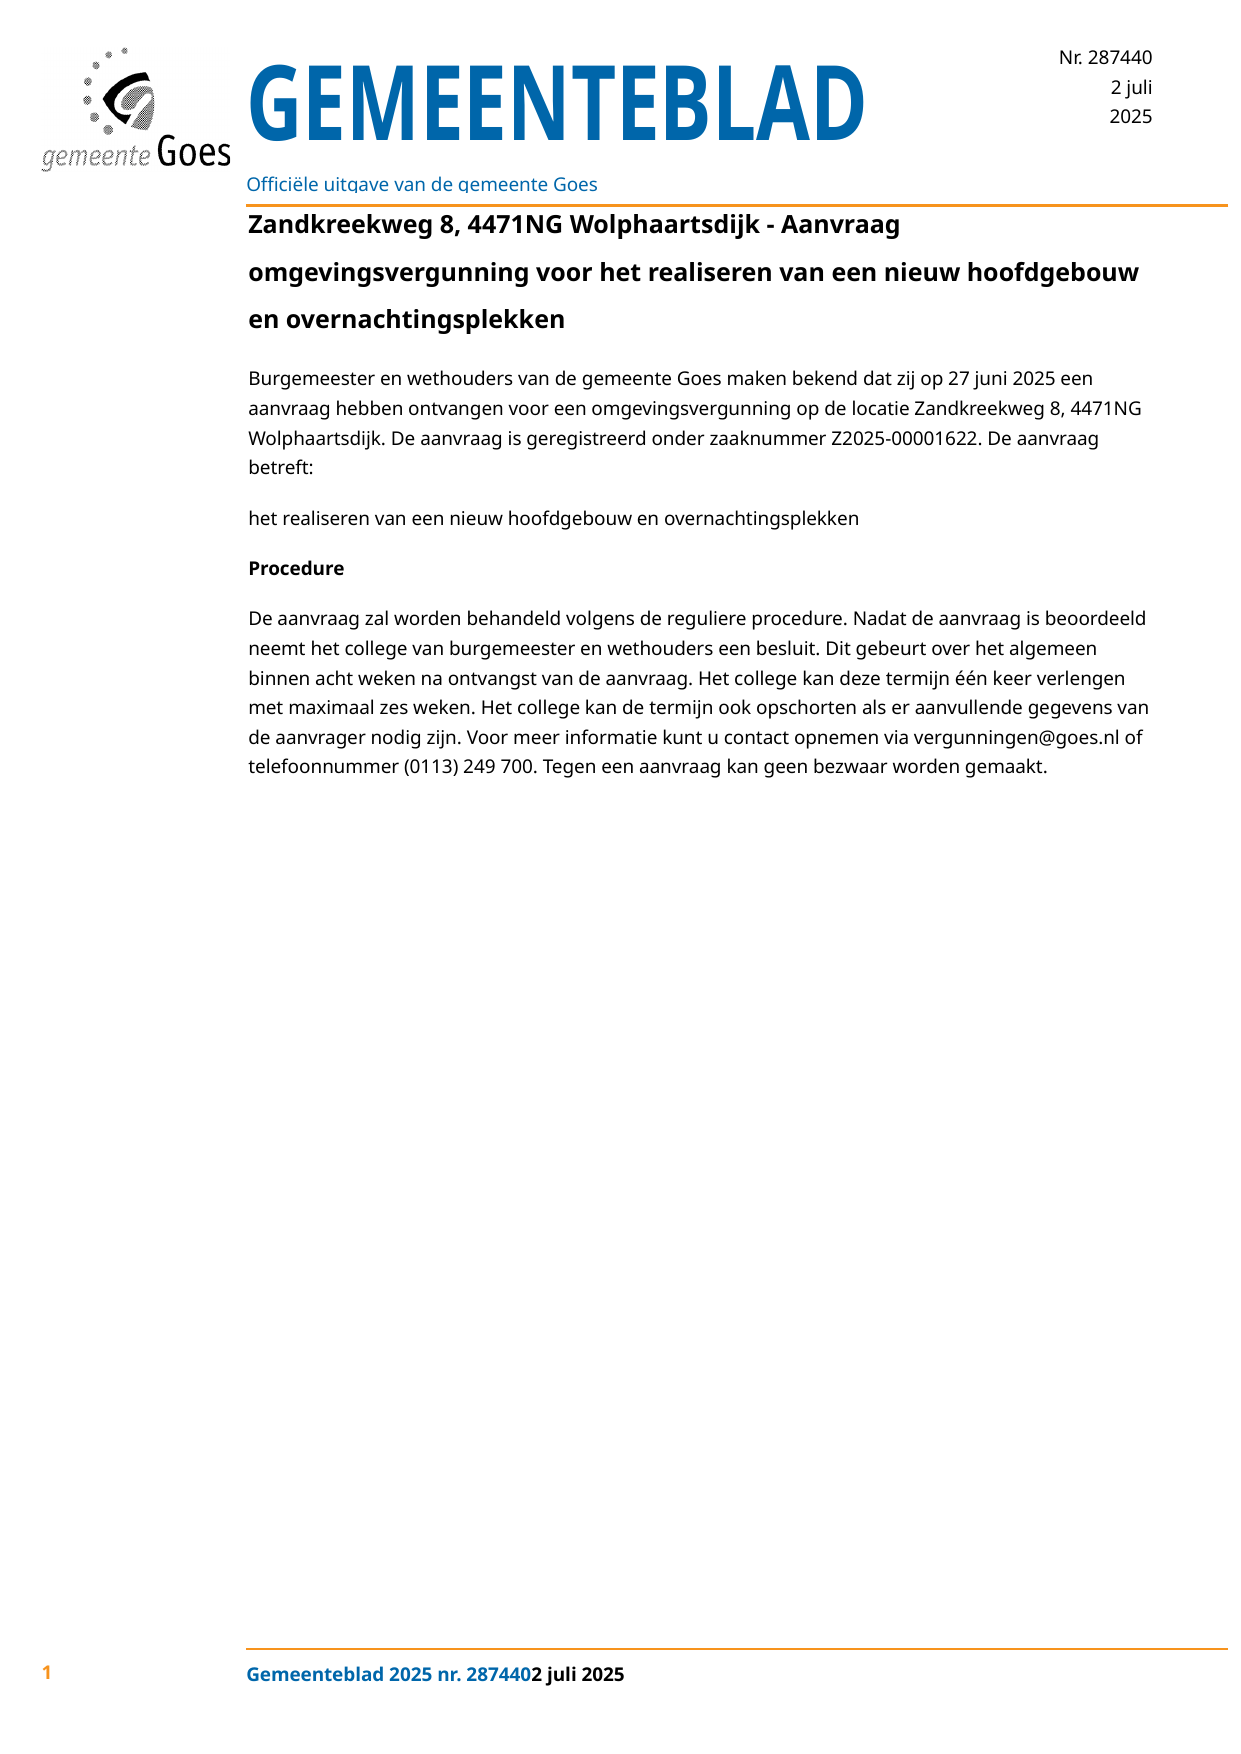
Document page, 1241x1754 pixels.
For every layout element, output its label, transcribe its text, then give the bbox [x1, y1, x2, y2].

text Burgemeester en wethouders van de gemeente Goes maken bekend dat zij op 27 juni 2025 een aanvraag hebben ontvangen voor een omgevingsvergunning op de locatie Zandkreekweg 8, 4471NG Wolphaartsdijk. De aanvraag is geregistreerd onder zaaknummer Z2025-00001622. De aanvraag betreft: [248, 366, 1152, 480]
text De aanvraag zal worden behandeld volgens de reguliere procedure. Nadat de aanvraag is beoordeeld neemt het college van burgemeester en wethouders een besluit. Dit gebeurt over het algemeen binnen acht weken na ontvangst van de aanvraag. Het college kan deze termijn één keer verlengen met maximaal zes weken. Het college kan de termijn ook opschorten als er aanvullende gegevens van de aanvrager nodig zijn. Voor meer informatie kunt u contact opnemen via vergunningen@goes.nl of telefoonnummer (0113) 249 700. Tegen een aanvraag kan geen bezwaar worden gemaakt. [248, 606, 1152, 779]
text het realiseren van een nieuw hoofdgebouw en overnachtingsplekken [248, 505, 1152, 530]
picture [41, 47, 231, 172]
text Procedure [248, 555, 1152, 581]
text Zandkreekweg 8, 4471NG Wolphaartsdijk - Aanvraag omgevingsvergunning voor het realiseren van een nieuw hoofdgebouw en overnachtingsplekken [248, 207, 1152, 336]
